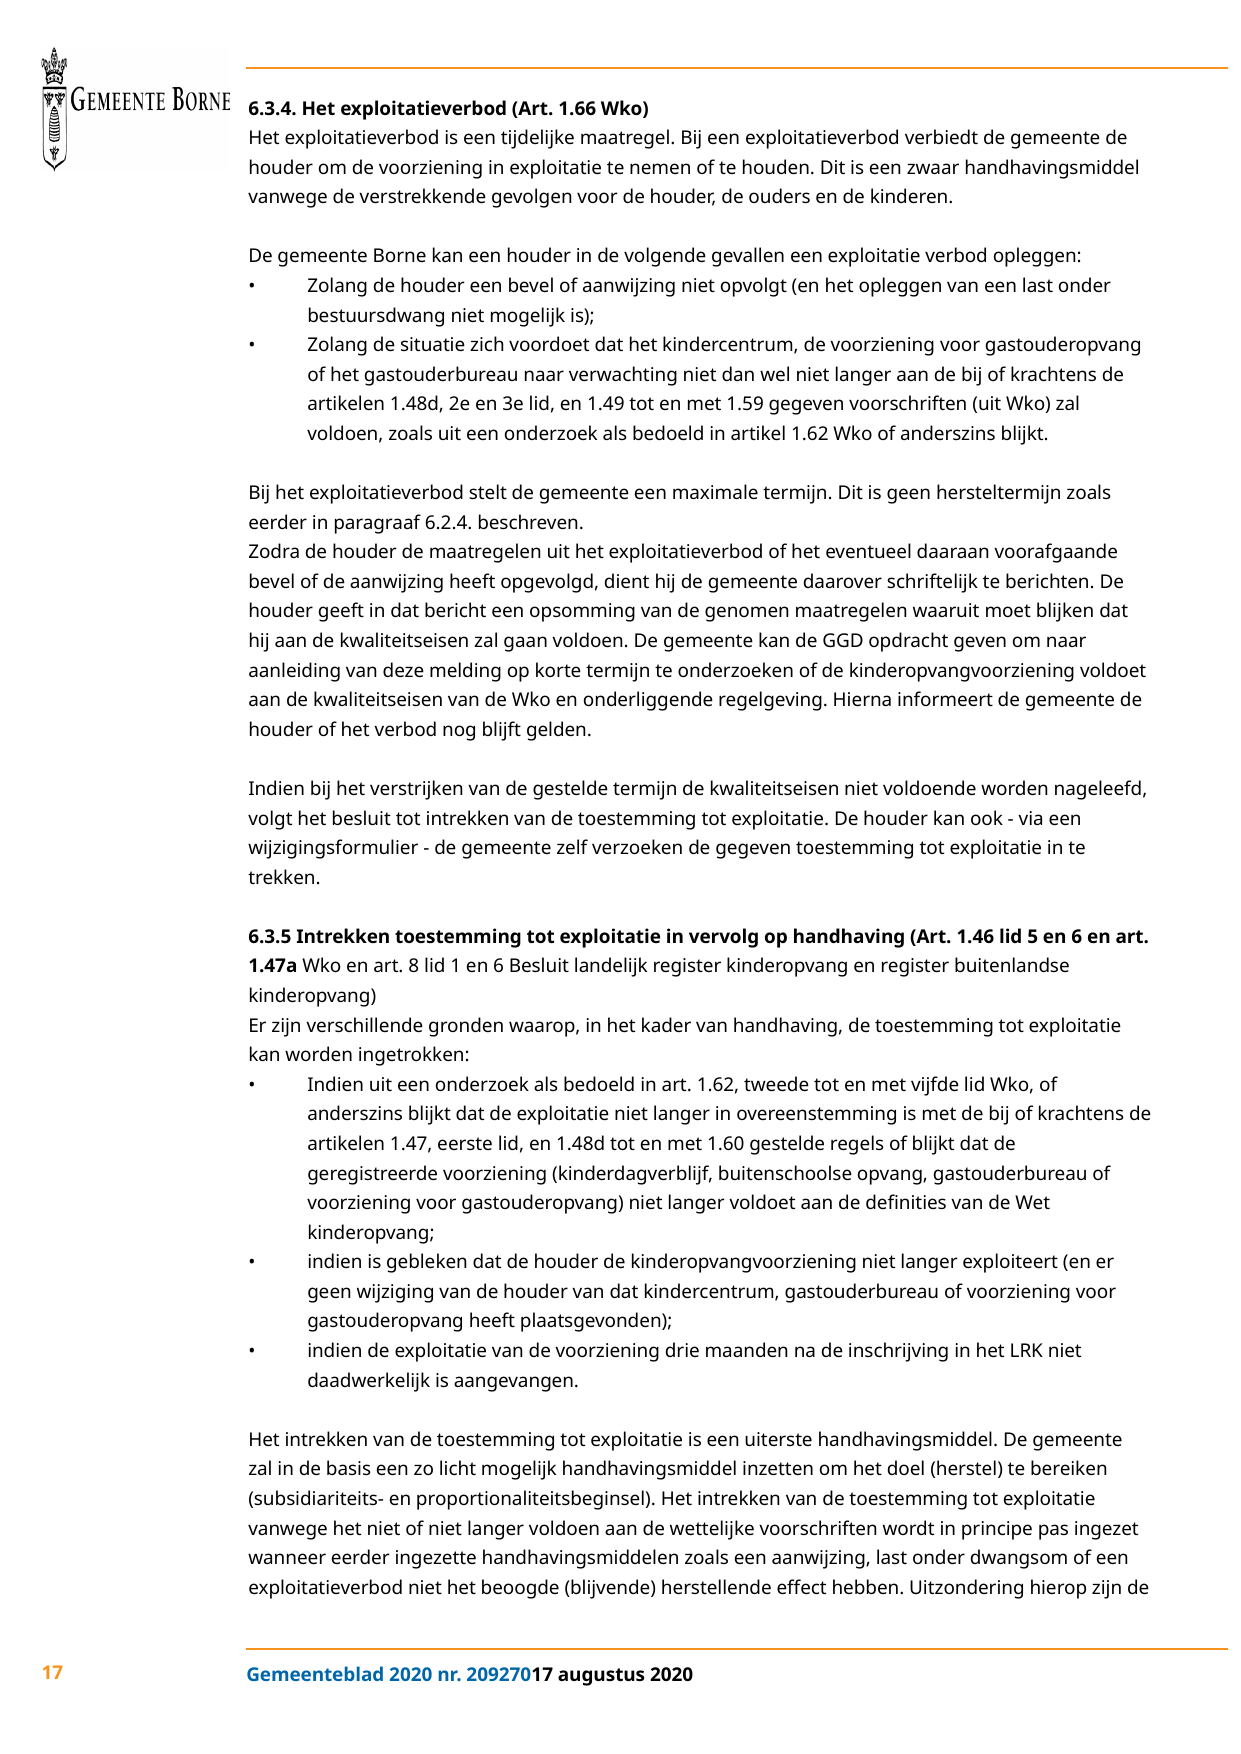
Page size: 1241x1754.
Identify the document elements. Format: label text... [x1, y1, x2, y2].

text Indien bij het verstrijken van de gestelde termijn de kwaliteitseisen niet voldoende worden nageleefd, volgt het besluit tot intrekken van de toestemming tot exploitatie. De houder kan ook - via een wijzigingsformulier - de gemeente zelf verzoeken de gegeven toestemming tot exploitatie in te trekken. [248, 775, 1152, 890]
text 6.3.5 Intrekken toestemming tot exploitatie in vervolg op handhaving (Art. 1.46 lid 5 en 6 en art. 1.47a Wko en art. 8 lid 1 en 6 Besluit landelijk register kinderopvang en register buitenlandse kinderopvang) [248, 923, 1152, 1008]
list indien is gebleken dat de houder de kinderopvangvoorziening niet langer exploiteert (en er geen wijziging van de houder van dat kindercentrum, gastouderbureau of voorziening voor gastouderopvang heeft plaatsgevonden); [248, 1248, 1152, 1333]
list Indien uit een onderzoek als bedoeld in art. 1.62, tweede tot en met vijfde lid Wko, of anderszins blijkt dat de exploitatie niet langer in overeenstemming is met de bij of krachtens de artikelen 1.47, eerste lid, en 1.48d tot en met 1.60 gestelde regels of blijkt dat de geregistreerde voorziening (kinderdagverblijf, buitenschoolse opvang, gastouderbureau of voorziening voor gastouderopvang) niet langer voldoet aan de definities van de Wet kinderopvang; [248, 1071, 1152, 1245]
text De gemeente Borne kan een houder in de volgende gevallen een exploitatie verbod opleggen: [248, 243, 1152, 268]
picture [41, 47, 231, 172]
text Er zijn verschillende gronden waarop, in het kader van handhaving, de toestemming tot exploitatie kan worden ingetrokken: [248, 1012, 1152, 1067]
text Het intrekken van de toestemming tot exploitatie is een uiterste handhavingsmiddel. De gemeente zal in de basis een zo licht mogelijk handhavingsmiddel inzetten om het doel (herstel) te bereiken (subsidiariteits- en proportionaliteitsbeginsel). Het intrekken van de toestemming tot exploitatie vanwege het niet of niet langer voldoen aan de wettelijke voorschriften wordt in principe pas ingezet wanneer eerder ingezette handhavingsmiddelen zoals een aanwijzing, last onder dwangsom of een exploitatieverbod niet het beoogde (blijvende) herstellende effect hebben. Uitzondering hierop zijn de [248, 1426, 1152, 1600]
text Het exploitatieverbod is een tijdelijke maatregel. Bij een exploitatieverbod verbiedt de gemeente de houder om de voorziening in exploitatie te nemen of te houden. Dit is een zwaar handhavingsmiddel vanwege de verstrekkende gevolgen voor de houder, de ouders en de kinderen. [248, 124, 1152, 209]
text Bij het exploitatieverbod stelt de gemeente een maximale termijn. Dit is geen hersteltermijn zoals eerder in paragraaf 6.2.4. beschreven. [248, 479, 1152, 535]
list Zolang de houder een bevel of aanwijzing niet opvolgt (en het opleggen van een last onder bestuursdwang niet mogelijk is); [248, 272, 1152, 328]
list indien de exploitatie van de voorziening drie maanden na de inschrijving in het LRK niet daadwerkelijk is aangevangen. [248, 1337, 1152, 1393]
list Zolang de situatie zich voordoet dat het kindercentrum, de voorziening voor gastouderopvang of het gastouderbureau naar verwachting niet dan wel niet langer aan de bij of krachtens de artikelen 1.48d, 2e en 3e lid, en 1.49 tot en met 1.59 gegeven voorschriften (uit Wko) zal voldoen, zoals uit een onderzoek als bedoeld in artikel 1.62 Wko of anderszins blijkt. [248, 331, 1152, 446]
text Zodra de houder de maatregelen uit het exploitatieverbod of het eventueel daaraan voorafgaande bevel of de aanwijzing heeft opgevolgd, dient hij de gemeente daarover schriftelijk te berichten. De houder geeft in dat bericht een opsomming van de genomen maatregelen waaruit moet blijken dat hij aan de kwaliteitseisen zal gaan voldoen. De gemeente kan de GGD opdracht geven om naar aanleiding van deze melding op korte termijn te onderzoeken of de kinderopvangvoorziening voldoet aan de kwaliteitseisen van de Wko en onderliggende regelgeving. Hierna informeert de gemeente de houder of het verbod nog blijft gelden. [248, 538, 1152, 742]
text 6.3.4. Het exploitatieverbod (Art. 1.66 Wko) [248, 95, 1152, 121]
